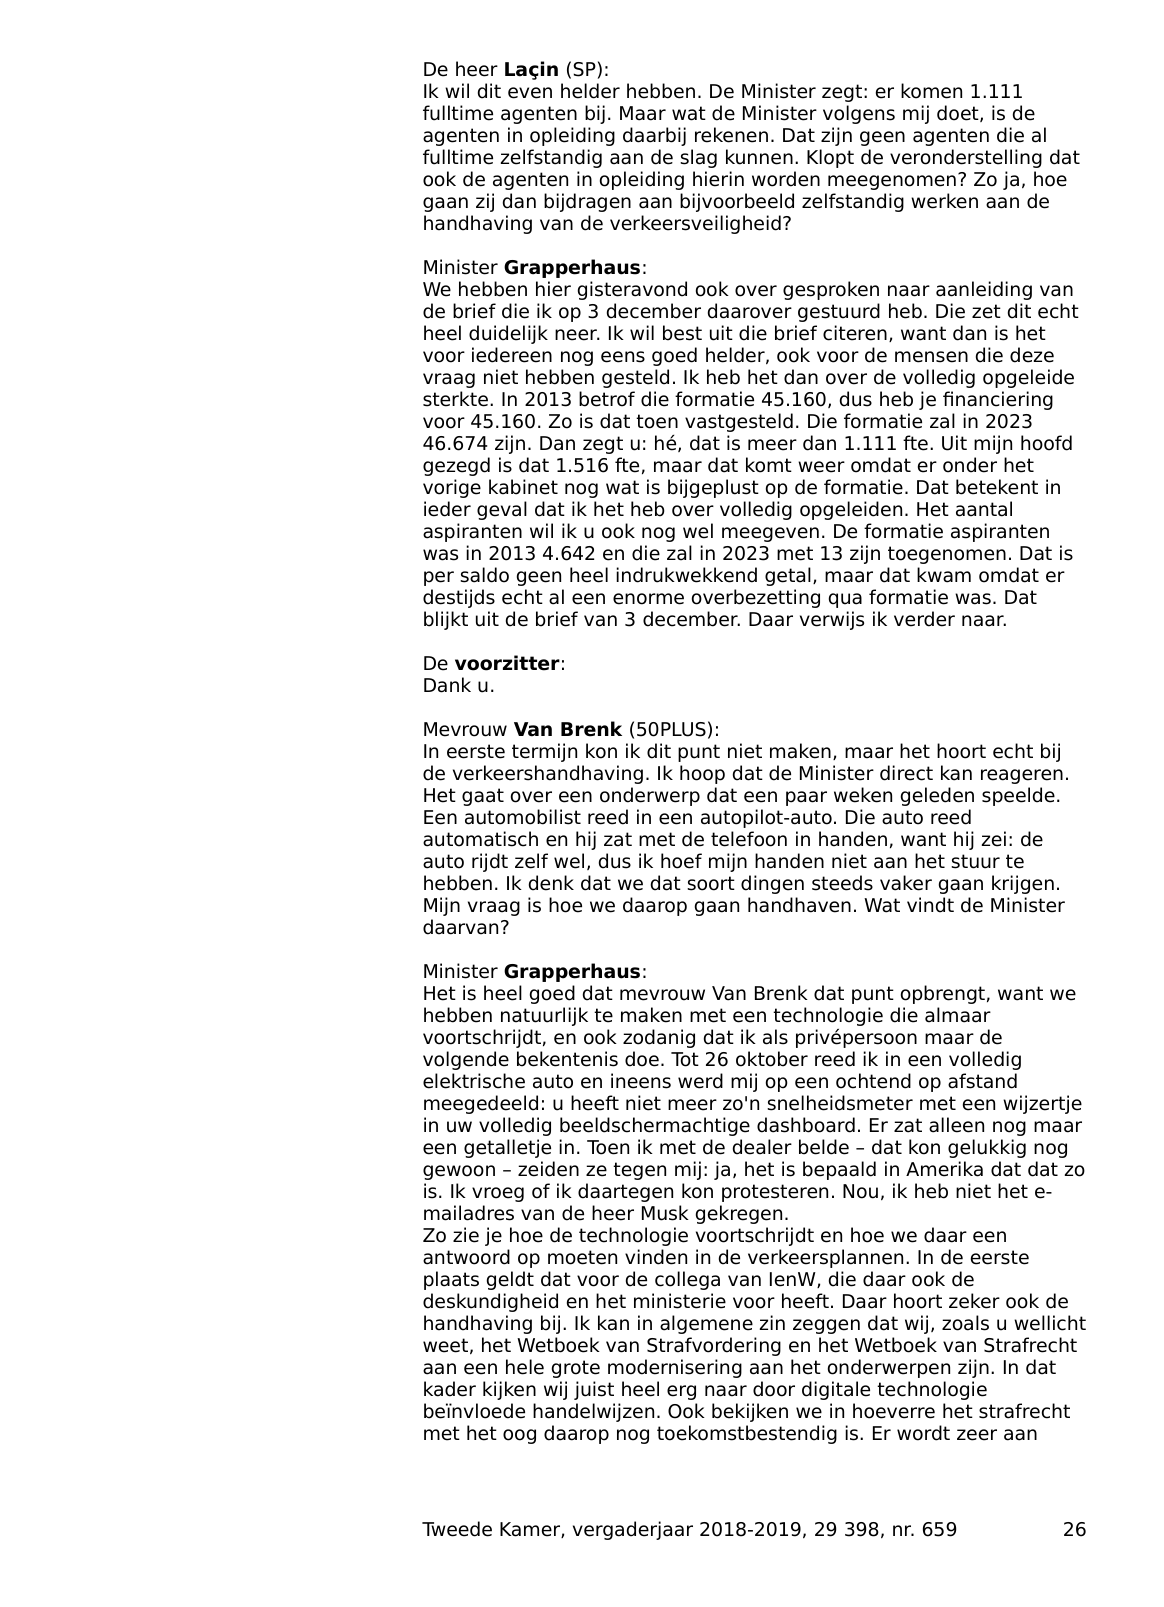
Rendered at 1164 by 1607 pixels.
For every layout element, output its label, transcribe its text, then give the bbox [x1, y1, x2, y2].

text Minister Grapperhaus: [422, 257, 1087, 279]
text De heer Laçin (SP): [422, 59, 1087, 81]
text In eerste termijn kon ik dit punt niet maken, maar het hoort echt bij de verkeershandhaving. Ik hoop dat de Minister direct kan reageren. Het gaat over een onderwerp dat een paar weken geleden speelde. Een automobilist reed in een autopilot-auto. Die auto reed automatisch en hij zat met de telefoon in handen, want hij zei: de auto rijdt zelf wel, dus ik hoef mijn handen niet aan het stuur te hebben. Ik denk dat we dat soort dingen steeds vaker gaan krijgen. Mijn vraag is hoe we daarop gaan handhaven. Wat vindt de Minister daarvan? [422, 741, 1087, 939]
text Ik wil dit even helder hebben. De Minister zegt: er komen 1.111 fulltime agenten bij. Maar wat de Minister volgens mij doet, is de agenten in opleiding daarbij rekenen. Dat zijn geen agenten die al fulltime zelfstandig aan de slag kunnen. Klopt de veronderstelling dat ook de agenten in opleiding hierin worden meegenomen? Zo ja, hoe gaan zij dan bijdragen aan bijvoorbeeld zelfstandig werken aan de handhaving van de verkeersveiligheid? [422, 81, 1087, 235]
text We hebben hier gisteravond ook over gesproken naar aanleiding van de brief die ik op 3 december daarover gestuurd heb. Die zet dit echt heel duidelijk neer. Ik wil best uit die brief citeren, want dan is het voor iedereen nog eens goed helder, ook voor de mensen die deze vraag niet hebben gesteld. Ik heb het dan over de volledig opgeleide sterkte. In 2013 betrof die formatie 45.160, dus heb je financiering voor 45.160. Zo is dat toen vastgesteld. Die formatie zal in 2023 46.674 zijn. Dan zegt u: hé, dat is meer dan 1.111 fte. Uit mijn hoofd gezegd is dat 1.516 fte, maar dat komt weer omdat er onder het vorige kabinet nog wat is bijgeplust op de formatie. Dat betekent in ieder geval dat ik het heb over volledig opgeleiden. Het aantal aspiranten wil ik u ook nog wel meegeven. De formatie aspiranten was in 2013 4.642 en die zal in 2023 met 13 zijn toegenomen. Dat is per saldo geen heel indrukwekkend getal, maar dat kwam omdat er destijds echt al een enorme overbezetting qua formatie was. Dat blijkt uit de brief van 3 december. Daar verwijs ik verder naar. [422, 279, 1087, 631]
text Het is heel goed dat mevrouw Van Brenk dat punt opbrengt, want we hebben natuurlijk te maken met een technologie die almaar voortschrijdt, en ook zodanig dat ik als privépersoon maar de volgende bekentenis doe. Tot 26 oktober reed ik in een volledig elektrische auto en ineens werd mij op een ochtend op afstand meegedeeld: u heeft niet meer zo'n snelheidsmeter met een wijzertje in uw volledig beeldschermachtige dashboard. Er zat alleen nog maar een getalletje in. Toen ik met de dealer belde – dat kon gelukkig nog gewoon – zeiden ze tegen mij: ja, het is bepaald in Amerika dat dat zo is. Ik vroeg of ik daartegen kon protesteren. Nou, ik heb niet het e-mailadres van de heer Musk gekregen. [422, 983, 1087, 1225]
text Dank u. [422, 675, 1087, 697]
text Mevrouw Van Brenk (50PLUS): [422, 719, 1087, 741]
text Zo zie je hoe de technologie voortschrijdt en hoe we daar een antwoord op moeten vinden in de verkeersplannen. In de eerste plaats geldt dat voor de collega van IenW, die daar ook de deskundigheid en het ministerie voor heeft. Daar hoort zeker ook de handhaving bij. Ik kan in algemene zin zeggen dat wij, zoals u wellicht weet, het Wetboek van Strafvordering en het Wetboek van Strafrecht aan een hele grote modernisering aan het onderwerpen zijn. In dat kader kijken wij juist heel erg naar door digitale technologie beïnvloede handelwijzen. Ook bekijken we in hoeverre het strafrecht met het oog daarop nog toekomstbestendig is. Er wordt zeer aan [422, 1225, 1087, 1444]
text De voorzitter: [422, 653, 1087, 675]
text Minister Grapperhaus: [422, 961, 1087, 983]
